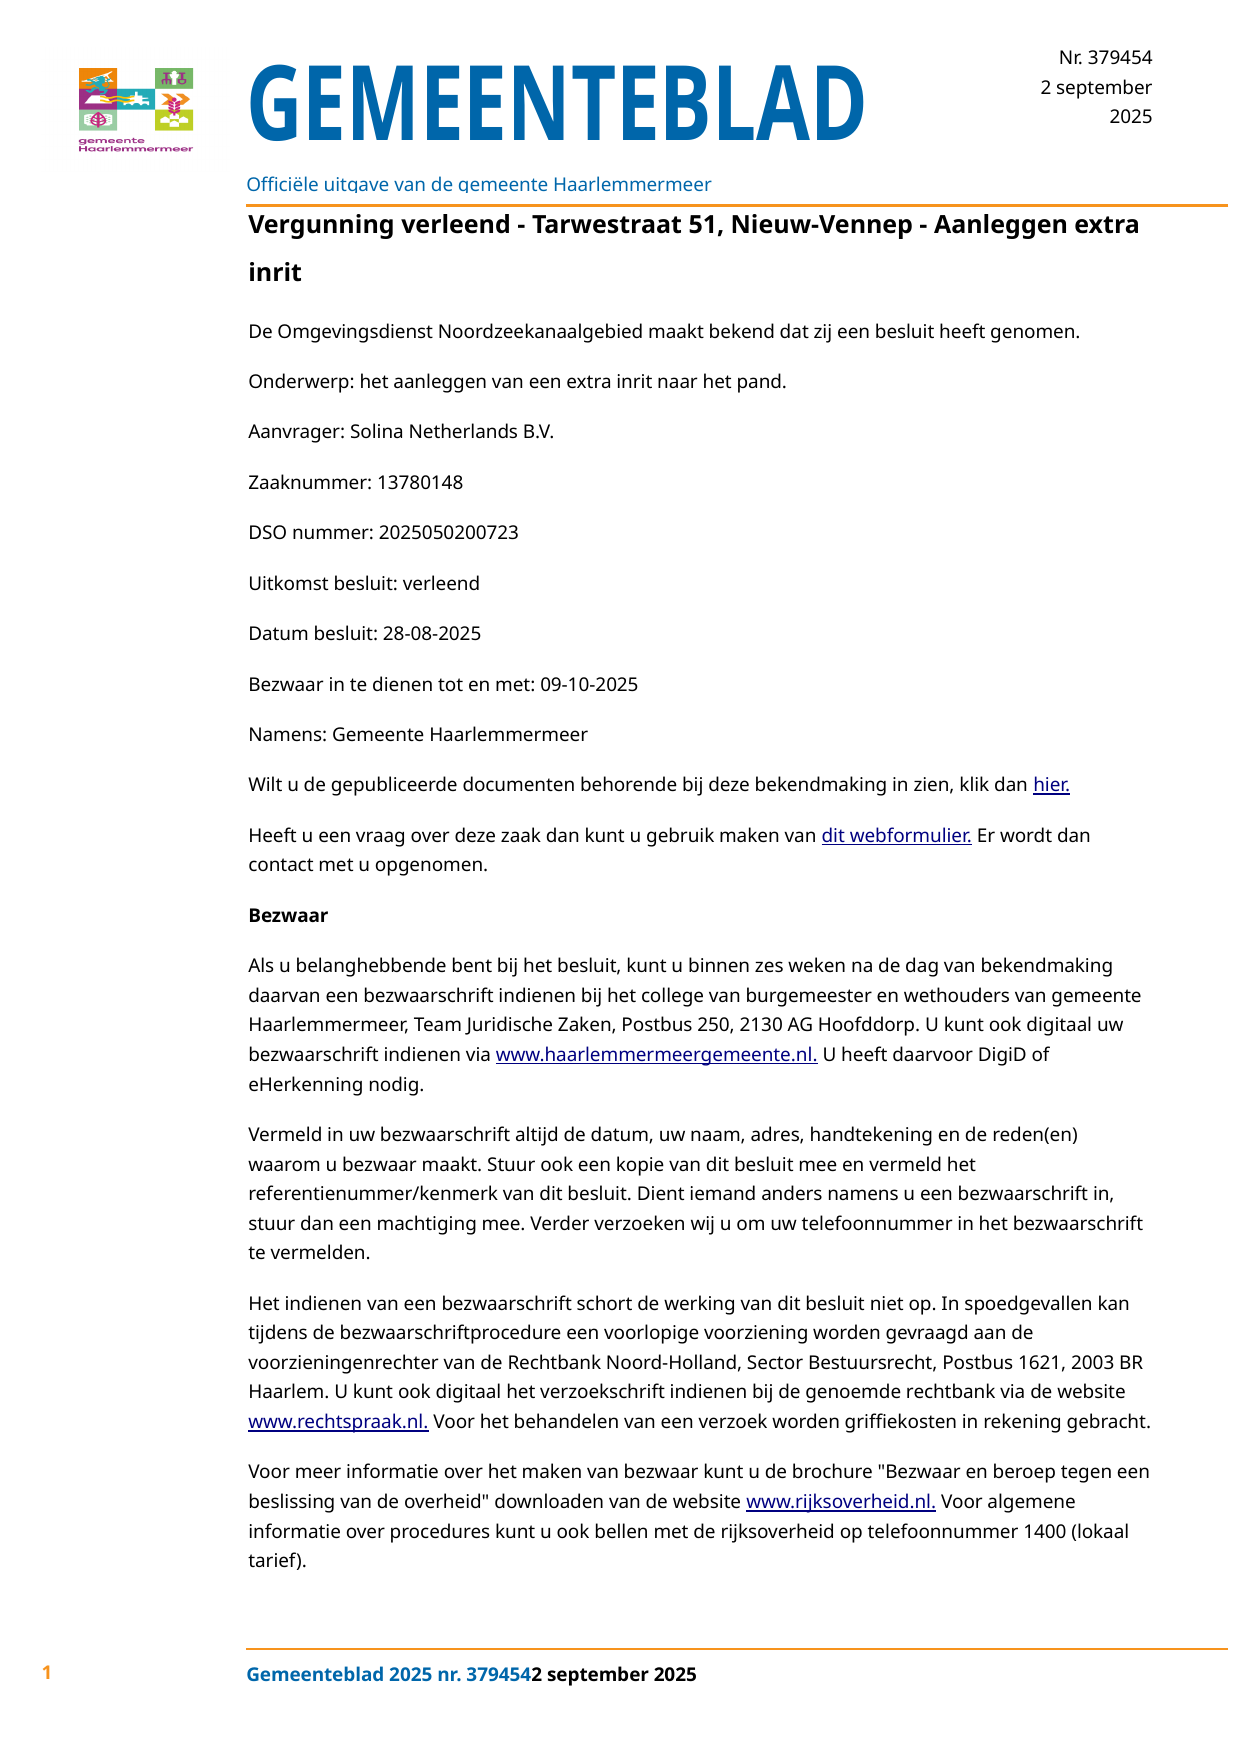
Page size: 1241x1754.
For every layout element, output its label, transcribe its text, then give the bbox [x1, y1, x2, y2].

text Aanvrager: Solina Netherlands B.V. [248, 419, 1152, 444]
text Heeft u een vraag over deze zaak dan kunt u gebruik maken van dit webformulier. Er wordt dan contact met u opgenomen. [248, 822, 1152, 877]
text Bezwaar [248, 902, 1152, 928]
text Als u belanghebbende bent bij het besluit, kunt u binnen zes weken na de dag van bekendmaking daarvan een bezwaarschrift indienen bij het college van burgemeester en wethouders van gemeente Haarlemmermeer, Team Juridische Zaken, Postbus 250, 2130 AG Hoofddorp. U kunt ook digitaal uw bezwaarschrift indienen via www.haarlemmermeergemeente.nl. U heeft daarvoor DigiD of eHerkenning nodig. [248, 952, 1152, 1097]
text De Omgevingsdienst Noordzeekanaalgebied maakt bekend dat zij een besluit heeft genomen. [248, 318, 1152, 344]
text Datum besluit: 28-08-2025 [248, 620, 1152, 646]
text Vermeld in uw bezwaarschrift altijd de datum, uw naam, adres, handtekening en de reden(en) waarom u bezwaar maakt. Stuur ook een kopie van dit besluit mee en vermeld het referentienummer/kenmerk van dit besluit. Dient iemand anders namens u een bezwaarschrift in, stuur dan een machtiging mee. Verder verzoeken wij u om uw telefoonnummer in het bezwaarschrift te vermelden. [248, 1121, 1152, 1265]
text Bezwaar in te dienen tot en met: 09-10-2025 [248, 671, 1152, 697]
text Onderwerp: het aanleggen van een extra inrit naar het pand. [248, 368, 1152, 394]
text Namens: Gemeente Haarlemmermeer [248, 721, 1152, 747]
picture [41, 47, 231, 172]
text Wilt u de gepubliceerde documenten behorende bij deze bekendmaking in zien, klik dan hier. [248, 772, 1152, 797]
text Zaaknummer: 13780148 [248, 469, 1152, 495]
text Uitkomst besluit: verleend [248, 570, 1152, 596]
text Vergunning verleend - Tarwestraat 51, Nieuw-Vennep - Aanleggen extra inrit [248, 207, 1152, 288]
text Het indienen van een bezwaarschrift schort de werking van dit besluit niet op. In spoedgevallen kan tijdens de bezwaarschriftprocedure een voorlopige voorziening worden gevraagd aan de voorzieningenrechter van de Rechtbank Noord-Holland, Sector Bestuursrecht, Postbus 1621, 2003 BR Haarlem. U kunt ook digitaal het verzoekschrift indienen bij de genoemde rechtbank via de website www.rechtspraak.nl. Voor het behandelen van een verzoek worden griffiekosten in rekening gebracht. [248, 1290, 1152, 1434]
text Voor meer informatie over het maken van bezwaar kunt u de brochure "Bezwaar en beroep tegen een beslissing van de overheid" downloaden van de website www.rijksoverheid.nl. Voor algemene informatie over procedures kunt u ook bellen met de rijksoverheid op telefoonnummer 1400 (lokaal tarief). [248, 1459, 1152, 1573]
text DSO nummer: 2025050200723 [248, 519, 1152, 545]
